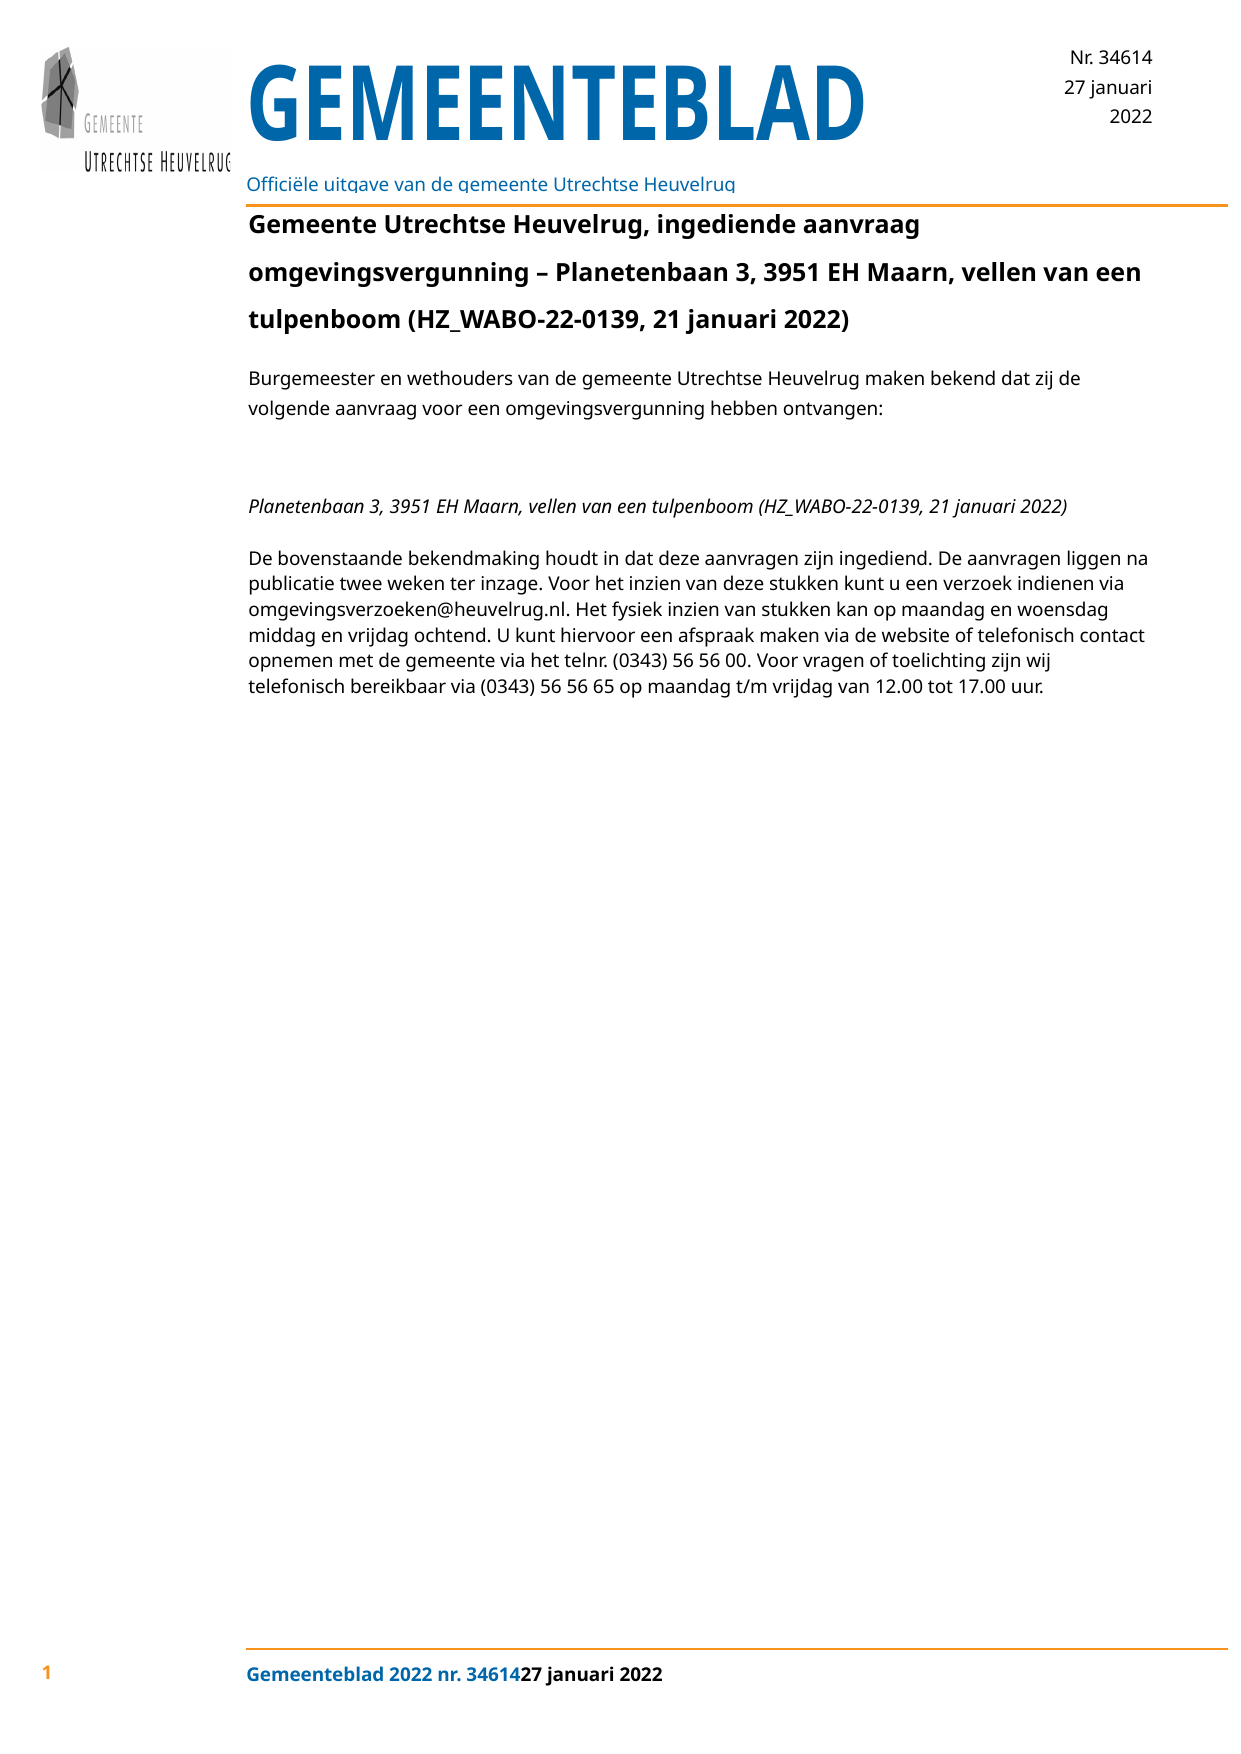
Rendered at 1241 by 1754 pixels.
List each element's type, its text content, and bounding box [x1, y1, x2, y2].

text Gemeente Utrechtse Heuvelrug, ingediende aanvraag omgevingsvergunning – Planetenbaan 3, 3951 EH Maarn, vellen van een tulpenboom (HZ_WABO-22-0139, 21 januari 2022) [248, 207, 1152, 336]
text Burgemeester en wethouders van de gemeente Utrechtse Heuvelrug maken bekend dat zij de volgende aanvraag voor een omgevingsvergunning hebben ontvangen: [248, 366, 1152, 421]
picture [41, 47, 231, 172]
text Planetenbaan 3, 3951 EH Maarn, vellen van een tulpenboom (HZ_WABO-22-0139, 21 januari 2022) [248, 493, 1152, 519]
text De bovenstaande bekendmaking houdt in dat deze aanvragen zijn ingediend. De aanvragen liggen na publicatie twee weken ter inzage. Voor het inzien van deze stukken kunt u een verzoek indienen via omgevingsverzoeken@heuvelrug.nl. Het fysiek inzien van stukken kan op maandag en woensdag middag en vrijdag ochtend. U kunt hiervoor een afspraak maken via de website of telefonisch contact opnemen met de gemeente via het telnr. (0343) 56 56 00. Voor vragen of toelichting zijn wij telefonisch bereikbaar via (0343) 56 56 65 op maandag t/m vrijdag van 12.00 tot 17.00 uur. [248, 545, 1152, 699]
